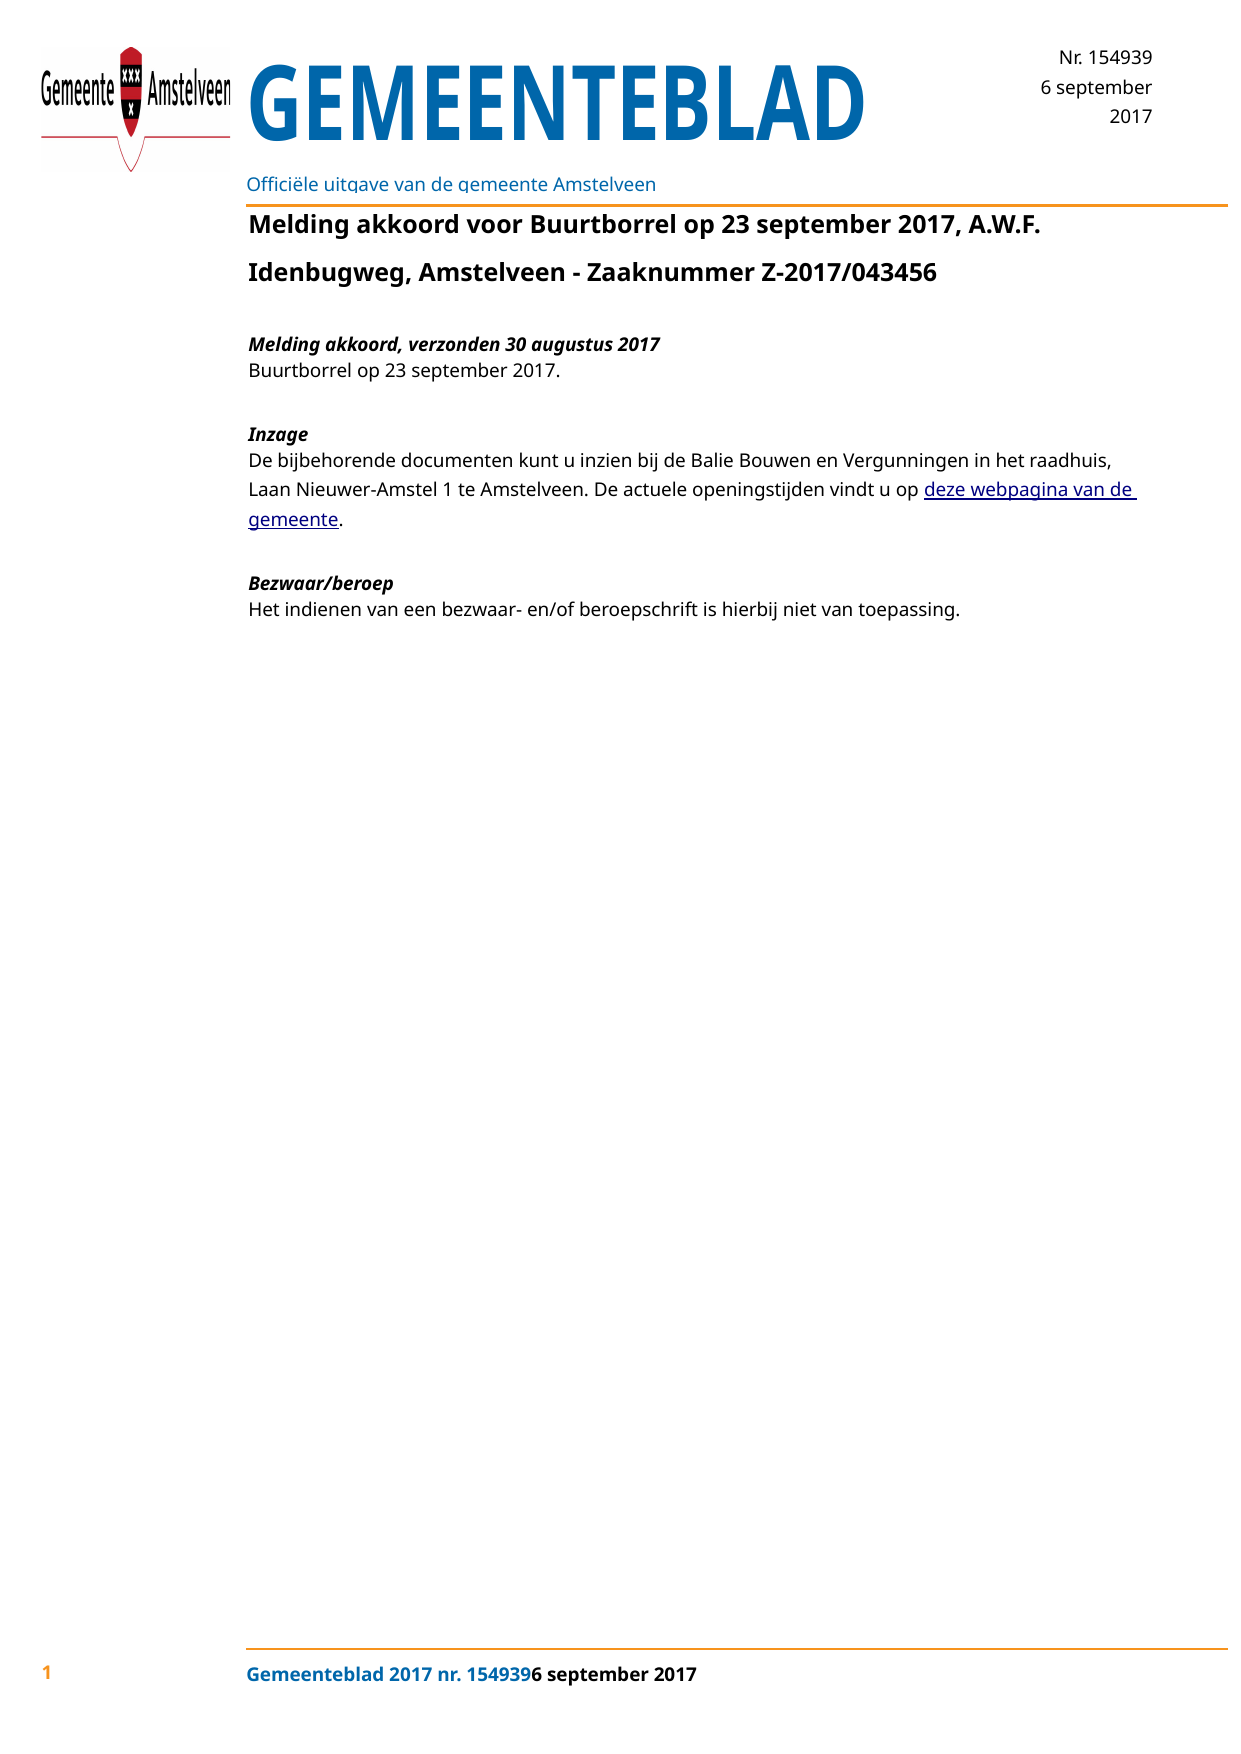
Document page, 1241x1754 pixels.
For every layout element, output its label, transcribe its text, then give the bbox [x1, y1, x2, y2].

text De bijbehorende documenten kunt u inzien bij de Balie Bouwen en Vergunningen in het raadhuis, Laan Nieuwer-Amstel 1 te Amstelveen. De actuele openingstijden vindt u op deze webpagina van de gemeente. [248, 447, 1152, 532]
text Het indienen van een bezwaar- en/of beroepschrift is hierbij niet van toepassing. [248, 596, 1152, 621]
picture [41, 47, 231, 172]
text Melding akkoord, verzonden 30 augustus 2017 [248, 331, 1152, 357]
text Inzage [248, 421, 1152, 447]
text Buurtborrel op 23 september 2017. [248, 357, 1152, 383]
text Melding akkoord voor Buurtborrel op 23 september 2017, A.W.F. Idenbugweg, Amstelveen - Zaaknummer Z-2017/043456 [248, 207, 1152, 288]
text Bezwaar/beroep [248, 570, 1152, 596]
